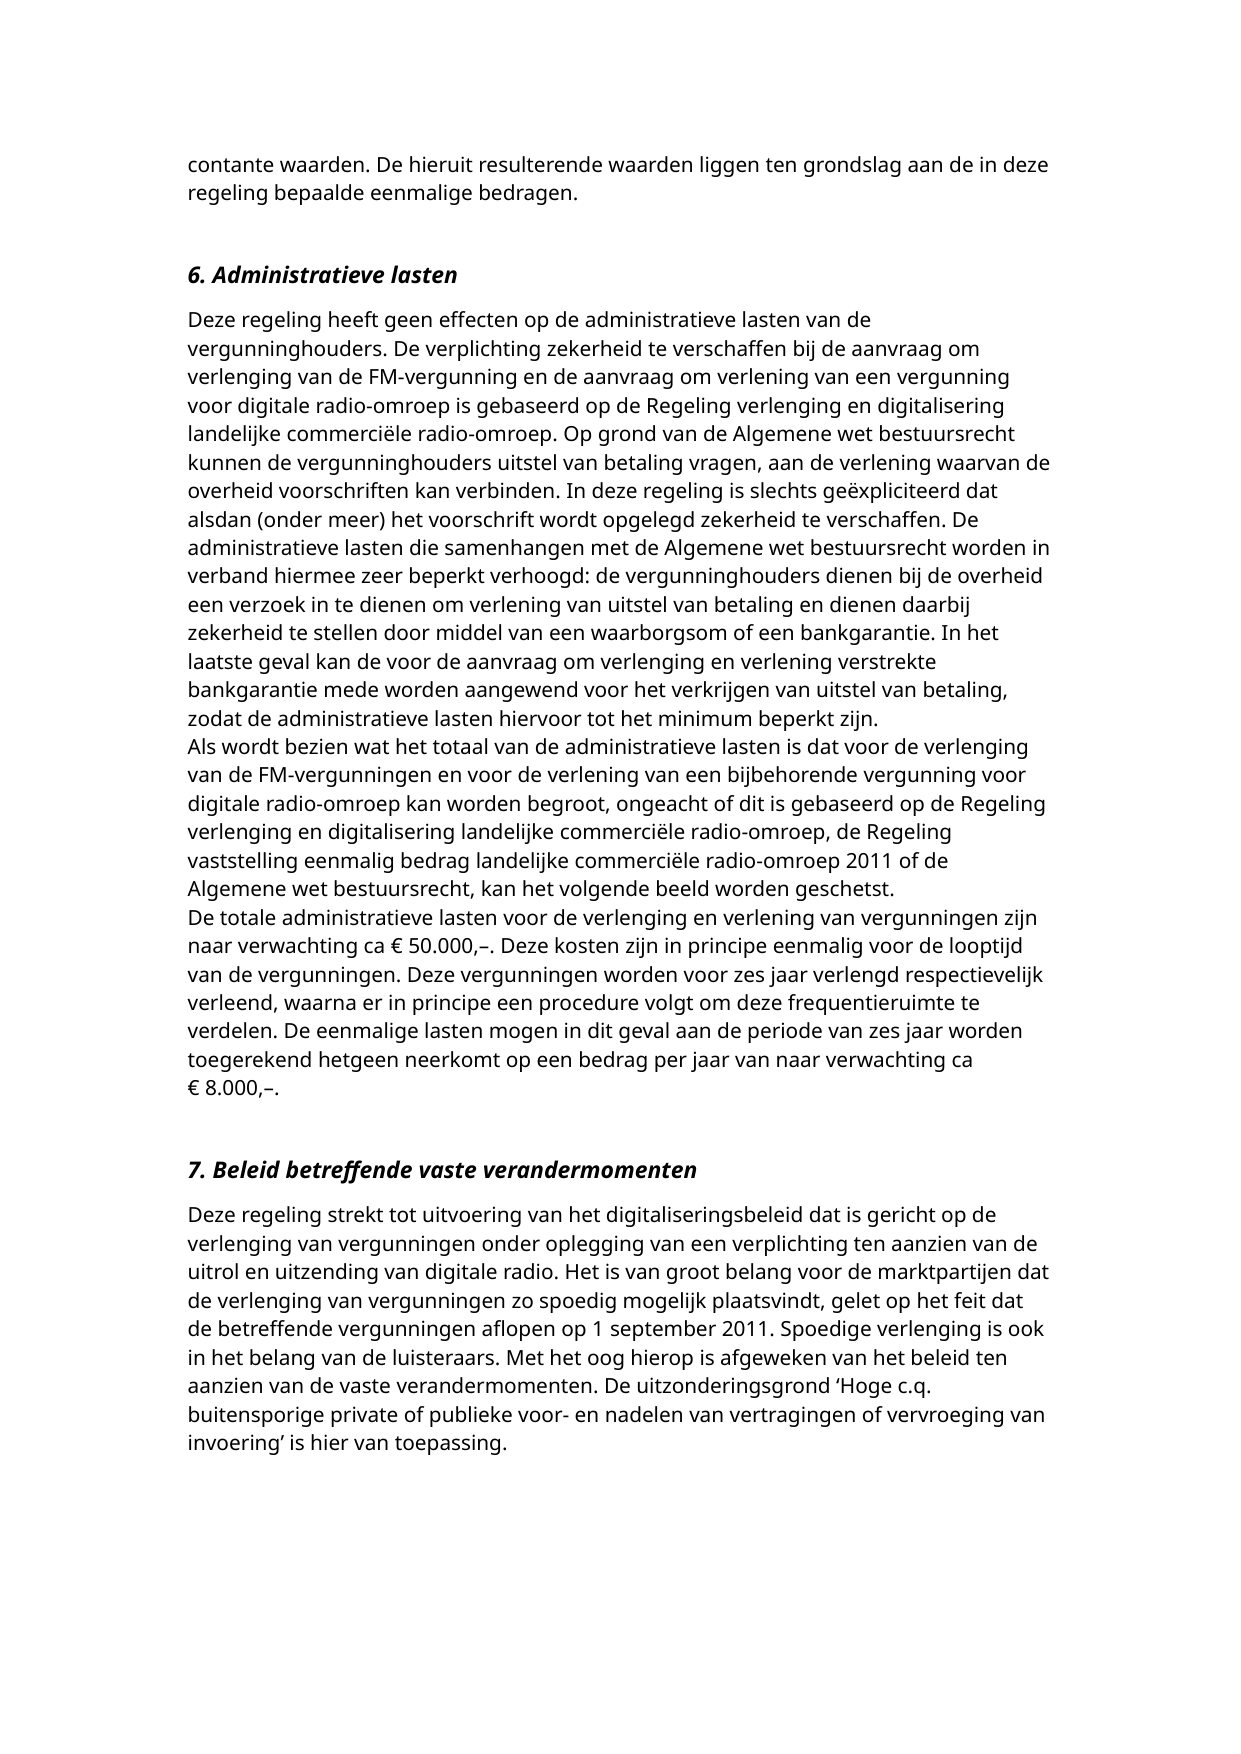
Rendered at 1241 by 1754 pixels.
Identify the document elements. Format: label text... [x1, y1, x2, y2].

text contante waarden. De hieruit resulterende waarden liggen ten grondslag aan de in deze regeling bepaalde eenmalige bedragen. [187, 150, 1053, 207]
text Deze regeling heeft geen effecten op de administratieve lasten van de vergunninghouders. De verplichting zekerheid te verschaffen bij de aanvraag om verlenging van de FM-vergunning en de aanvraag om verlening van een vergunning voor digitale radio-omroep is gebaseerd op de Regeling verlenging en digitalisering landelijke commerciële radio-omroep. Op grond van de Algemene wet bestuursrecht kunnen de vergunninghouders uitstel van betaling vragen, aan de verlening waarvan de overheid voorschriften kan verbinden. In deze regeling is slechts geëxpliciteerd dat alsdan (onder meer) het voorschrift wordt opgelegd zekerheid te verschaffen. De administratieve lasten die samenhangen met de Algemene wet bestuursrecht worden in verband hiermee zeer beperkt verhoogd: de vergunninghouders dienen bij de overheid een verzoek in te dienen om verlening van uitstel van betaling en dienen daarbij zekerheid te stellen door middel van een waarborgsom of een bankgarantie. In het laatste geval kan de voor de aanvraag om verlenging en verlening verstrekte bankgarantie mede worden aangewend voor het verkrijgen van uitstel van betaling, zodat de administratieve lasten hiervoor tot het minimum beperkt zijn. [187, 306, 1053, 732]
text Deze regeling strekt tot uitvoering van het digitaliseringsbeleid dat is gericht op de verlenging van vergunningen onder oplegging van een verplichting ten aanzien van de uitrol en uitzending van digitale radio. Het is van groot belang voor de marktpartijen dat de verlenging van vergunningen zo spoedig mogelijk plaatsvindt, gelet op het feit dat de betreffende vergunningen aflopen op 1 september 2011. Spoedige verlenging is ook in het belang van de luisteraars. Met het oog hierop is afgeweken van het beleid ten aanzien van de vaste verandermomenten. De uitzonderingsgrond ‘Hoge c.q. buitensporige private of publieke voor- en nadelen van vertragingen of vervroeging van invoering’ is hier van toepassing. [187, 1201, 1053, 1457]
text De totale administratieve lasten voor de verlenging en verlening van vergunningen zijn naar verwachting ca € 50.000,–. Deze kosten zijn in principe eenmalig voor de looptijd van de vergunningen. Deze vergunningen worden voor zes jaar verlengd respectievelijk verleend, waarna er in principe een procedure volgt om deze frequentieruimte te verdelen. De eenmalige lasten mogen in dit geval aan de periode van zes jaar worden toegerekend hetgeen neerkomt op een bedrag per jaar van naar verwachting ca € 8.000,–. [187, 903, 1053, 1102]
text Als wordt bezien wat het totaal van de administratieve lasten is dat voor de verlenging van de FM-vergunningen en voor de verlening van een bijbehorende vergunning voor digitale radio-omroep kan worden begroot, ongeacht of dit is gebaseerd op de Regeling verlenging en digitalisering landelijke commerciële radio-omroep, de Regeling vaststelling eenmalig bedrag landelijke commerciële radio-omroep 2011 of de Algemene wet bestuursrecht, kan het volgende beeld worden geschetst. [187, 732, 1053, 903]
subtitle 6. Administratieve lasten [187, 259, 1053, 291]
subtitle 7. Beleid betreffende vaste verandermomenten [187, 1154, 1053, 1186]
